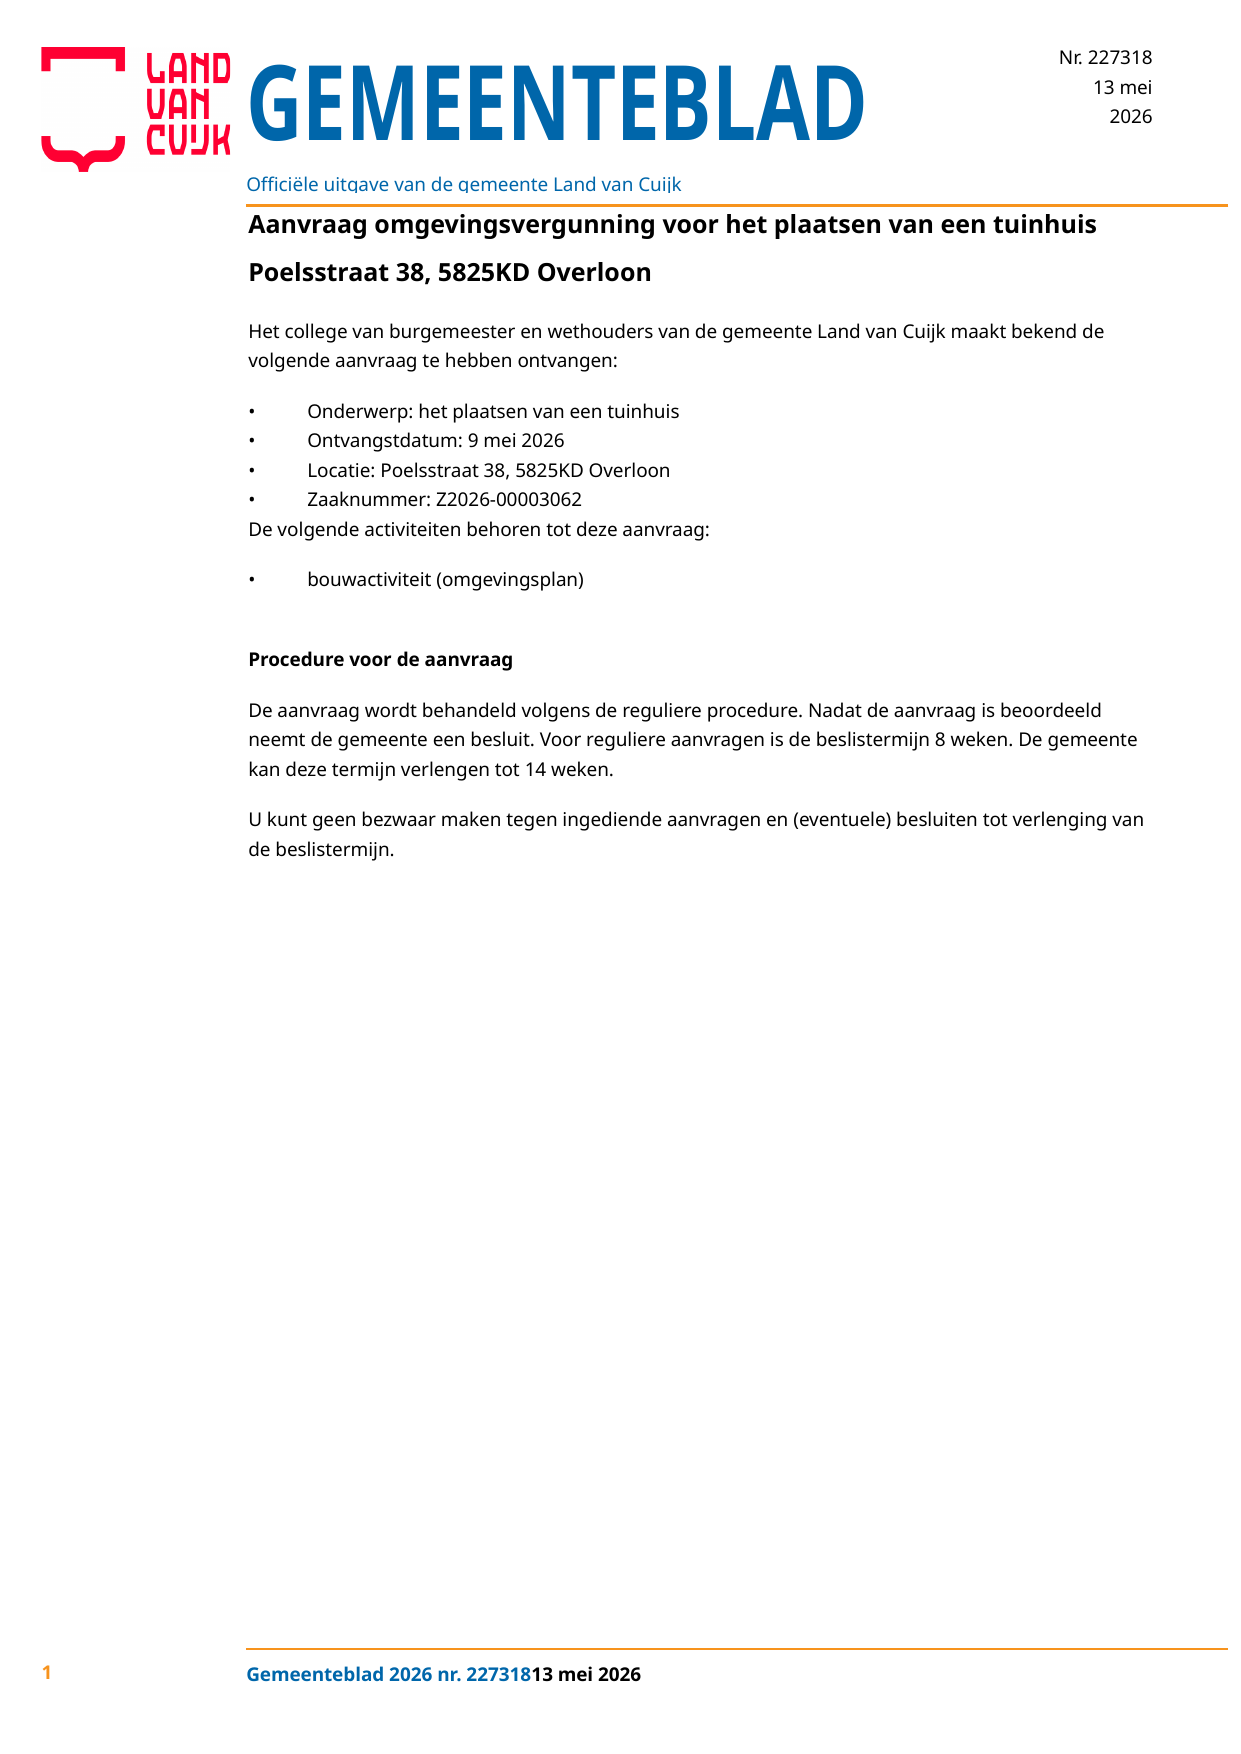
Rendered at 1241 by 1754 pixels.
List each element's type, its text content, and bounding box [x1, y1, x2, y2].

picture [41, 47, 231, 172]
list bouwactiviteit (omgevingsplan) [248, 567, 1152, 592]
list Locatie: Poelsstraat 38, 5825KD Overloon [248, 457, 1152, 483]
text De aanvraag wordt behandeld volgens de reguliere procedure. Nadat de aanvraag is beoordeeld neemt de gemeente een besluit. Voor reguliere aanvragen is de beslistermijn 8 weken. De gemeente kan deze termijn verlengen tot 14 weken. [248, 697, 1152, 782]
list Onderwerp: het plaatsen van een tuinhuis [248, 398, 1152, 424]
text Het college van burgemeester en wethouders van de gemeente Land van Cuijk maakt bekend de volgende aanvraag te hebben ontvangen: [248, 318, 1152, 373]
text Aanvraag omgevingsvergunning voor het plaatsen van een tuinhuis Poelsstraat 38, 5825KD Overloon [248, 207, 1152, 288]
list Zaaknummer: Z2026-00003062 [248, 487, 1152, 512]
text Procedure voor de aanvraag [248, 647, 1152, 672]
text U kunt geen bezwaar maken tegen ingediende aanvragen en (eventuele) besluiten tot verlenging van de beslistermijn. [248, 807, 1152, 862]
text De volgende activiteiten behoren tot deze aanvraag: [248, 516, 1152, 542]
list Ontvangstdatum: 9 mei 2026 [248, 427, 1152, 453]
